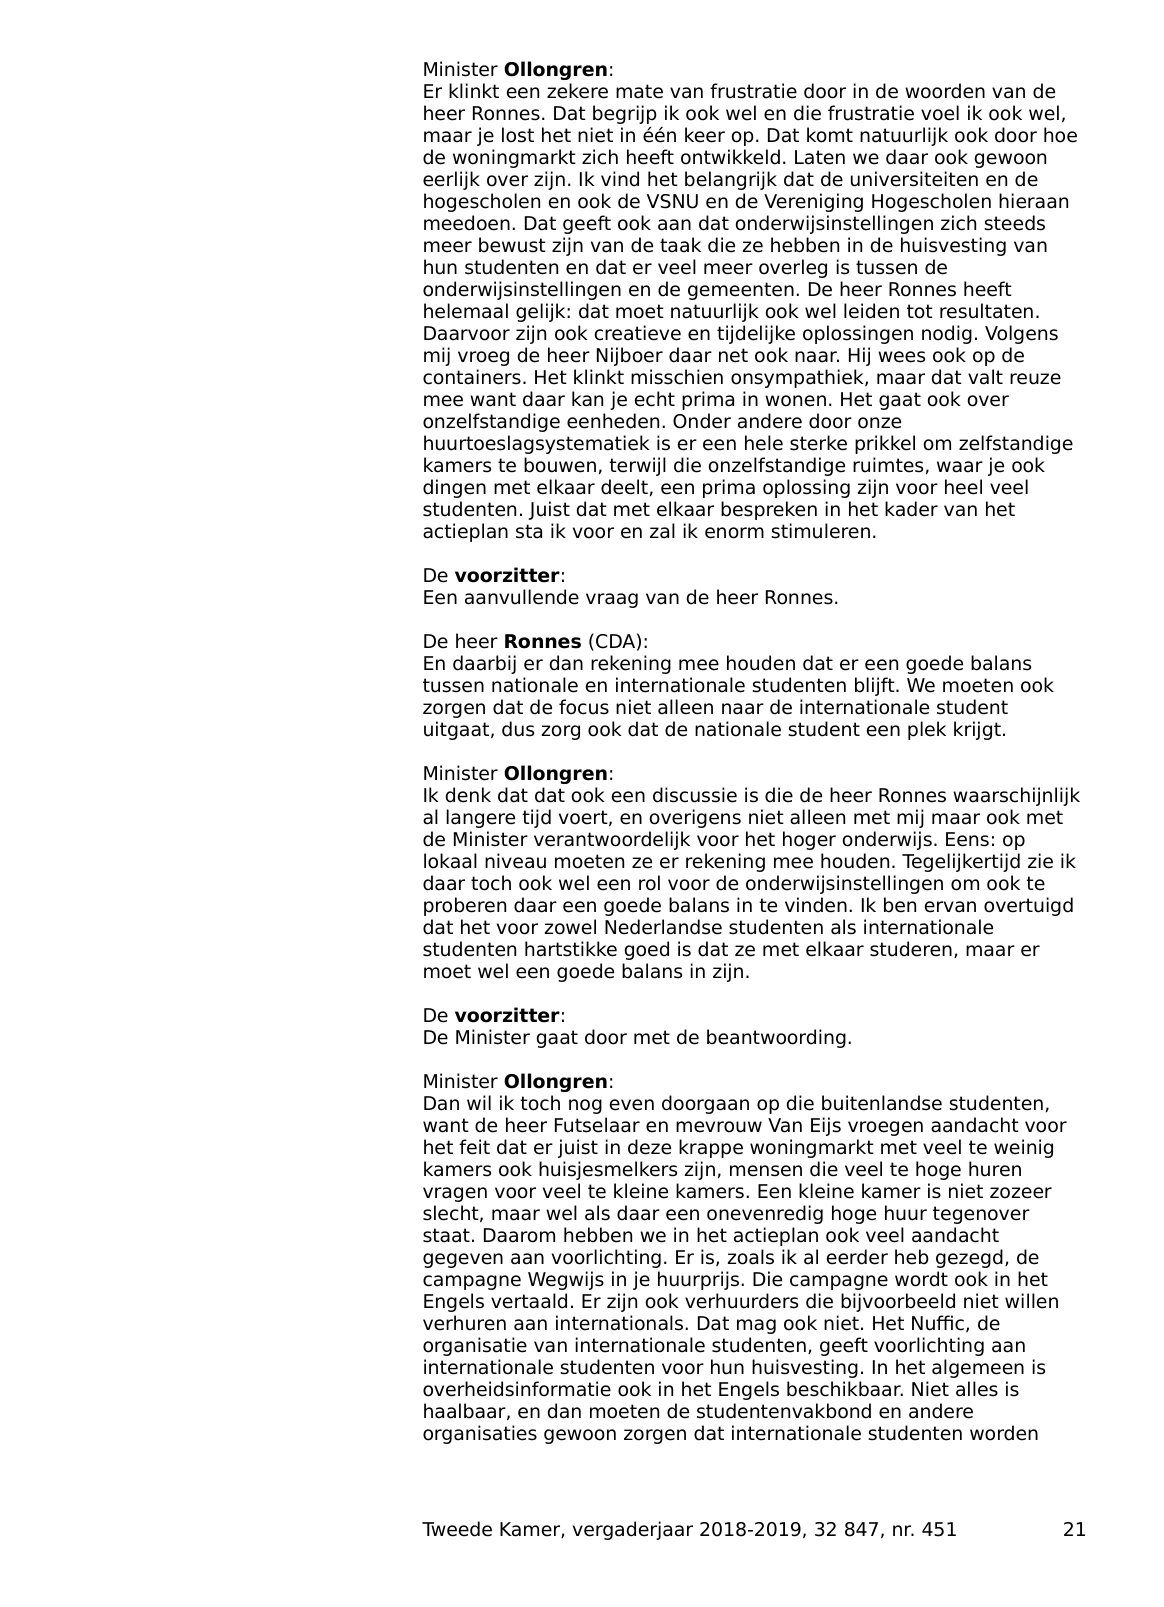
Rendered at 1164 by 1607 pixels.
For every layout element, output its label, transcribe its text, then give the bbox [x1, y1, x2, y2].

text De Minister gaat door met de beantwoording. [422, 1027, 1087, 1049]
text De heer Ronnes (CDA): [422, 631, 1087, 653]
text Er klinkt een zekere mate van frustratie door in de woorden van de heer Ronnes. Dat begrijp ik ook wel en die frustratie voel ik ook wel, maar je lost het niet in één keer op. Dat komt natuurlijk ook door hoe de woningmarkt zich heeft ontwikkeld. Laten we daar ook gewoon eerlijk over zijn. Ik vind het belangrijk dat de universiteiten en de hogescholen en ook de VSNU en de Vereniging Hogescholen hieraan meedoen. Dat geeft ook aan dat onderwijsinstellingen zich steeds meer bewust zijn van de taak die ze hebben in de huisvesting van hun studenten en dat er veel meer overleg is tussen de onderwijsinstellingen en de gemeenten. De heer Ronnes heeft helemaal gelijk: dat moet natuurlijk ook wel leiden tot resultaten. Daarvoor zijn ook creatieve en tijdelijke oplossingen nodig. Volgens mij vroeg de heer Nijboer daar net ook naar. Hij wees ook op de containers. Het klinkt misschien onsympathiek, maar dat valt reuze mee want daar kan je echt prima in wonen. Het gaat ook over onzelfstandige eenheden. Onder andere door onze huurtoeslagsystematiek is er een hele sterke prikkel om zelfstandige kamers te bouwen, terwijl die onzelfstandige ruimtes, waar je ook dingen met elkaar deelt, een prima oplossing zijn voor heel veel studenten. Juist dat met elkaar bespreken in het kader van het actieplan sta ik voor en zal ik enorm stimuleren. [422, 81, 1087, 543]
text De voorzitter: [422, 565, 1087, 587]
text Dan wil ik toch nog even doorgaan op die buitenlandse studenten, want de heer Futselaar en mevrouw Van Eijs vroegen aandacht voor het feit dat er juist in deze krappe woningmarkt met veel te weinig kamers ook huisjesmelkers zijn, mensen die veel te hoge huren vragen voor veel te kleine kamers. Een kleine kamer is niet zozeer slecht, maar wel als daar een onevenredig hoge huur tegenover staat. Daarom hebben we in het actieplan ook veel aandacht gegeven aan voorlichting. Er is, zoals ik al eerder heb gezegd, de campagne Wegwijs in je huurprijs. Die campagne wordt ook in het Engels vertaald. Er zijn ook verhuurders die bijvoorbeeld niet willen verhuren aan internationals. Dat mag ook niet. Het Nuffic, de organisatie van internationale studenten, geeft voorlichting aan internationale studenten voor hun huisvesting. In het algemeen is overheidsinformatie ook in het Engels beschikbaar. Niet alles is haalbaar, en dan moeten de studentenvakbond en andere organisaties gewoon zorgen dat internationale studenten worden [422, 1093, 1087, 1445]
text En daarbij er dan rekening mee houden dat er een goede balans tussen nationale en internationale studenten blijft. We moeten ook zorgen dat de focus niet alleen naar de internationale student uitgaat, dus zorg ook dat de nationale student een plek krijgt. [422, 653, 1087, 741]
text Minister Ollongren: [422, 1071, 1087, 1093]
text Minister Ollongren: [422, 763, 1087, 785]
text De voorzitter: [422, 1005, 1087, 1027]
text Ik denk dat dat ook een discussie is die de heer Ronnes waarschijnlijk al langere tijd voert, en overigens niet alleen met mij maar ook met de Minister verantwoordelijk voor het hoger onderwijs. Eens: op lokaal niveau moeten ze er rekening mee houden. Tegelijkertijd zie ik daar toch ook wel een rol voor de onderwijsinstellingen om ook te proberen daar een goede balans in te vinden. Ik ben ervan overtuigd dat het voor zowel Nederlandse studenten als internationale studenten hartstikke goed is dat ze met elkaar studeren, maar er moet wel een goede balans in zijn. [422, 785, 1087, 983]
text Minister Ollongren: [422, 59, 1087, 81]
text Een aanvullende vraag van de heer Ronnes. [422, 587, 1087, 609]
